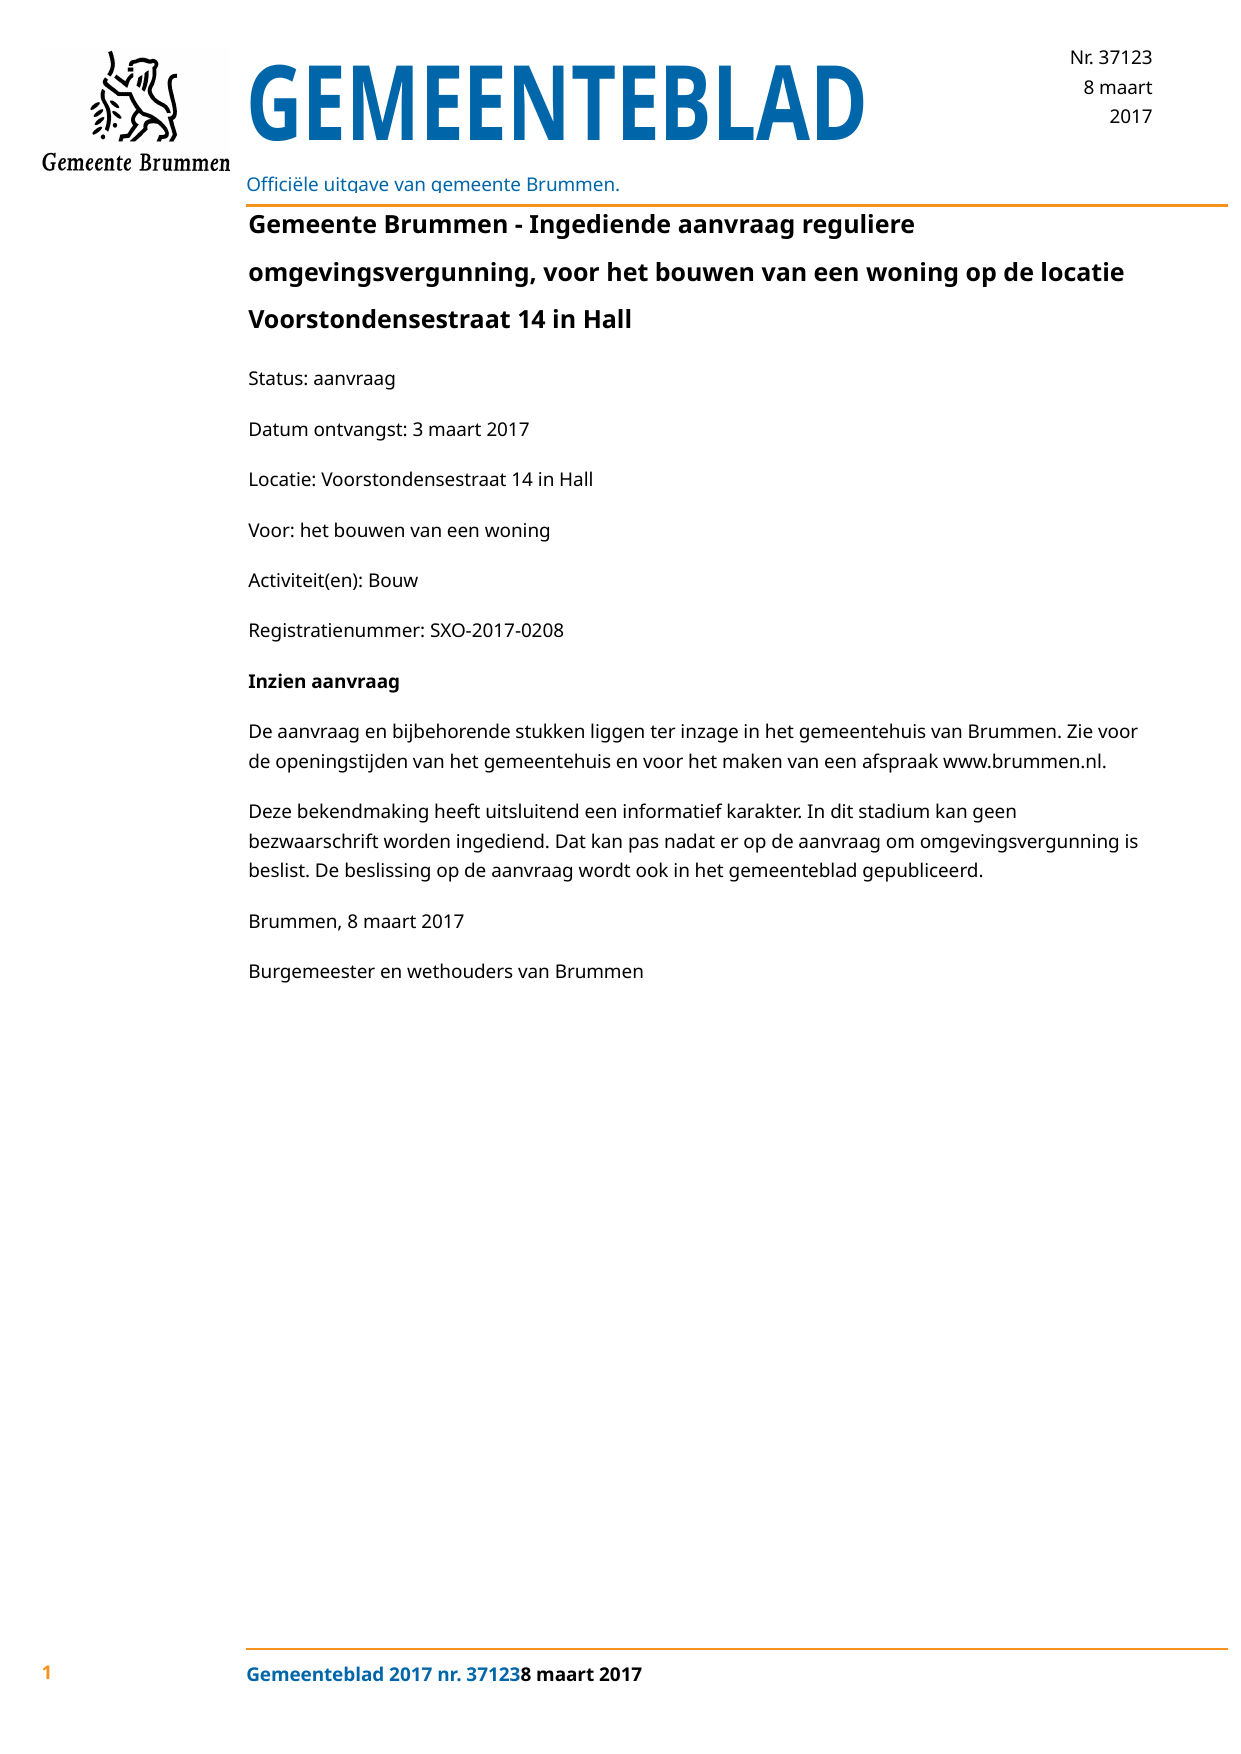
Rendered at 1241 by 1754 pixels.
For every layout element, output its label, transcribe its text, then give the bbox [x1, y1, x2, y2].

text Inzien aanvraag [248, 668, 1152, 694]
text Registratienummer: SXO-2017-0208 [248, 618, 1152, 643]
text Deze bekendmaking heeft uitsluitend een informatief karakter. In dit stadium kan geen bezwaarschrift worden ingediend. Dat kan pas nadat er op de aanvraag om omgevingsvergunning is beslist. De beslissing op de aanvraag wordt ook in het gemeenteblad gepubliceerd. [248, 798, 1152, 883]
text Datum ontvangst: 3 maart 2017 [248, 416, 1152, 442]
text Locatie: Voorstondensestraat 14 in Hall [248, 466, 1152, 492]
text Activiteit(en): Bouw [248, 567, 1152, 593]
text Brummen, 8 maart 2017 [248, 908, 1152, 934]
picture [41, 47, 231, 172]
text Gemeente Brummen - Ingediende aanvraag reguliere omgevingsvergunning, voor het bouwen van een woning op de locatie Voorstondensestraat 14 in Hall [248, 207, 1152, 336]
text De aanvraag en bijbehorende stukken liggen ter inzage in het gemeentehuis van Brummen. Zie voor de openingstijden van het gemeentehuis en voor het maken van een afspraak www.brummen.nl. [248, 718, 1152, 774]
text Voor: het bouwen van een woning [248, 517, 1152, 542]
text Burgemeester en wethouders van Brummen [248, 958, 1152, 984]
text Status: aanvraag [248, 366, 1152, 391]
